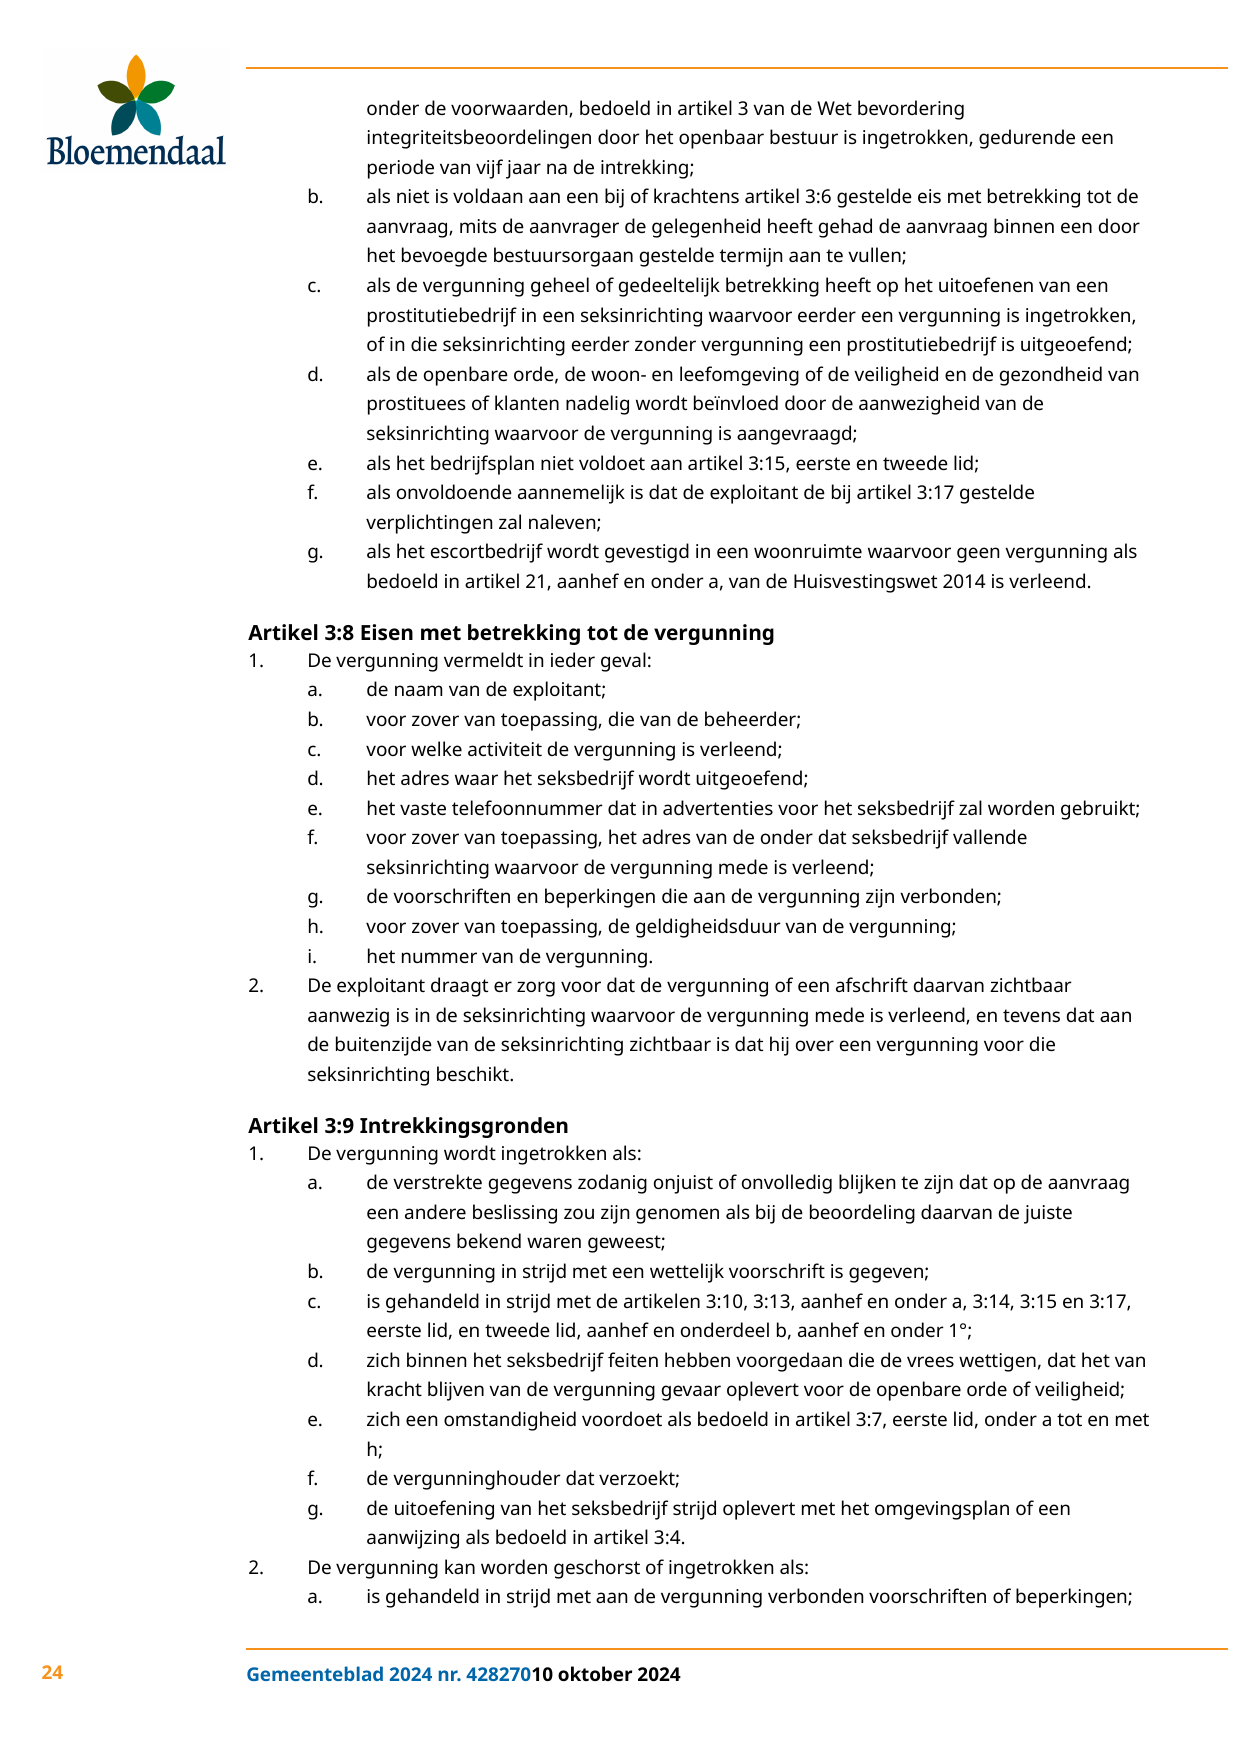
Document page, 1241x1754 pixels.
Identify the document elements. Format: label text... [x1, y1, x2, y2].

list als de openbare orde, de woon- en leefomgeving of de veiligheid en de gezondheid van prostituees of klanten nadelig wordt beïnvloed door de aanwezigheid van de seksinrichting waarvoor de vergunning is aangevraagd; [307, 361, 1152, 446]
list als niet is voldaan aan een bij of krachtens artikel 3:6 gestelde eis met betrekking tot de aanvraag, mits de aanvrager de gelegenheid heeft gehad de aanvraag binnen een door het bevoegde bestuursorgaan gestelde termijn aan te vullen; [307, 183, 1152, 268]
list is gehandeld in strijd met aan de vergunning verbonden voorschriften of beperkingen; [307, 1584, 1152, 1609]
list voor zover van toepassing, de geldigheidsduur van de vergunning; [307, 913, 1152, 939]
list de vergunninghouder dat verzoekt; [307, 1465, 1152, 1491]
text Artikel 3:8 Eisen met betrekking tot de vergunning [248, 618, 1152, 647]
list voor zover van toepassing, die van de beheerder; [307, 706, 1152, 732]
list de naam van de exploitant; [307, 677, 1152, 702]
list De vergunning wordt ingetrokken als: [248, 1140, 1152, 1166]
list het nummer van de vergunning. [307, 943, 1152, 968]
list De exploitant draagt er zorg voor dat de vergunning of een afschrift daarvan zichtbaar aanwezig is in de seksinrichting waarvoor de vergunning mede is verleend, en tevens dat aan de buitenzijde van de seksinrichting zichtbaar is dat hij over een vergunning voor die seksinrichting beschikt. [248, 972, 1152, 1087]
list als de vergunning geheel of gedeeltelijk betrekking heeft op het uitoefenen van een prostitutiebedrijf in een seksinrichting waarvoor eerder een vergunning is ingetrokken, of in die seksinrichting eerder zonder vergunning een prostitutiebedrijf is uitgeoefend; [307, 272, 1152, 357]
text Artikel 3:9 Intrekkingsgronden [248, 1112, 1152, 1140]
list als onvoldoende aannemelijk is dat de exploitant de bij artikel 3:17 gestelde verplichtingen zal naleven; [307, 479, 1152, 535]
list De vergunning vermeldt in ieder geval: [248, 647, 1152, 673]
list het adres waar het seksbedrijf wordt uitgeoefend; [307, 765, 1152, 791]
picture [41, 47, 231, 172]
list als het escortbedrijf wordt gevestigd in een woonruimte waarvoor geen vergunning als bedoeld in artikel 21, aanhef en onder a, van de Huisvestingswet 2014 is verleend. [307, 538, 1152, 594]
list voor welke activiteit de vergunning is verleend; [307, 736, 1152, 761]
list de verstrekte gegevens zodanig onjuist of onvolledig blijken te zijn dat op de aanvraag een andere beslissing zou zijn genomen als bij de beoordeling daarvan de juiste gegevens bekend waren geweest; [307, 1169, 1152, 1254]
list onder de voorwaarden, bedoeld in artikel 3 van de Wet bevordering integriteitsbeoordelingen door het openbaar bestuur is ingetrokken, gedurende een periode van vijf jaar na de intrekking; [307, 95, 1152, 180]
list het vaste telefoonnummer dat in advertenties voor het seksbedrijf zal worden gebruikt; [307, 795, 1152, 821]
list is gehandeld in strijd met de artikelen 3:10, 3:13, aanhef en onder a, 3:14, 3:15 en 3:17, eerste lid, en tweede lid, aanhef en onderdeel b, aanhef en onder 1°; [307, 1288, 1152, 1343]
list De vergunning kan worden geschorst of ingetrokken als: [248, 1554, 1152, 1580]
list zich binnen het seksbedrijf feiten hebben voorgedaan die de vrees wettigen, dat het van kracht blijven van de vergunning gevaar oplevert voor de openbare orde of veiligheid; [307, 1347, 1152, 1402]
list als het bedrijfsplan niet voldoet aan artikel 3:15, eerste en tweede lid; [307, 450, 1152, 476]
list de uitoefening van het seksbedrijf strijd oplevert met het omgevingsplan of een aanwijzing als bedoeld in artikel 3:4. [307, 1495, 1152, 1550]
list zich een omstandigheid voordoet als bedoeld in artikel 3:7, eerste lid, onder a tot en met h; [307, 1406, 1152, 1462]
list voor zover van toepassing, het adres van de onder dat seksbedrijf vallende seksinrichting waarvoor de vergunning mede is verleend; [307, 824, 1152, 880]
list de voorschriften en beperkingen die aan de vergunning zijn verbonden; [307, 884, 1152, 909]
list de vergunning in strijd met een wettelijk voorschrift is gegeven; [307, 1258, 1152, 1284]
